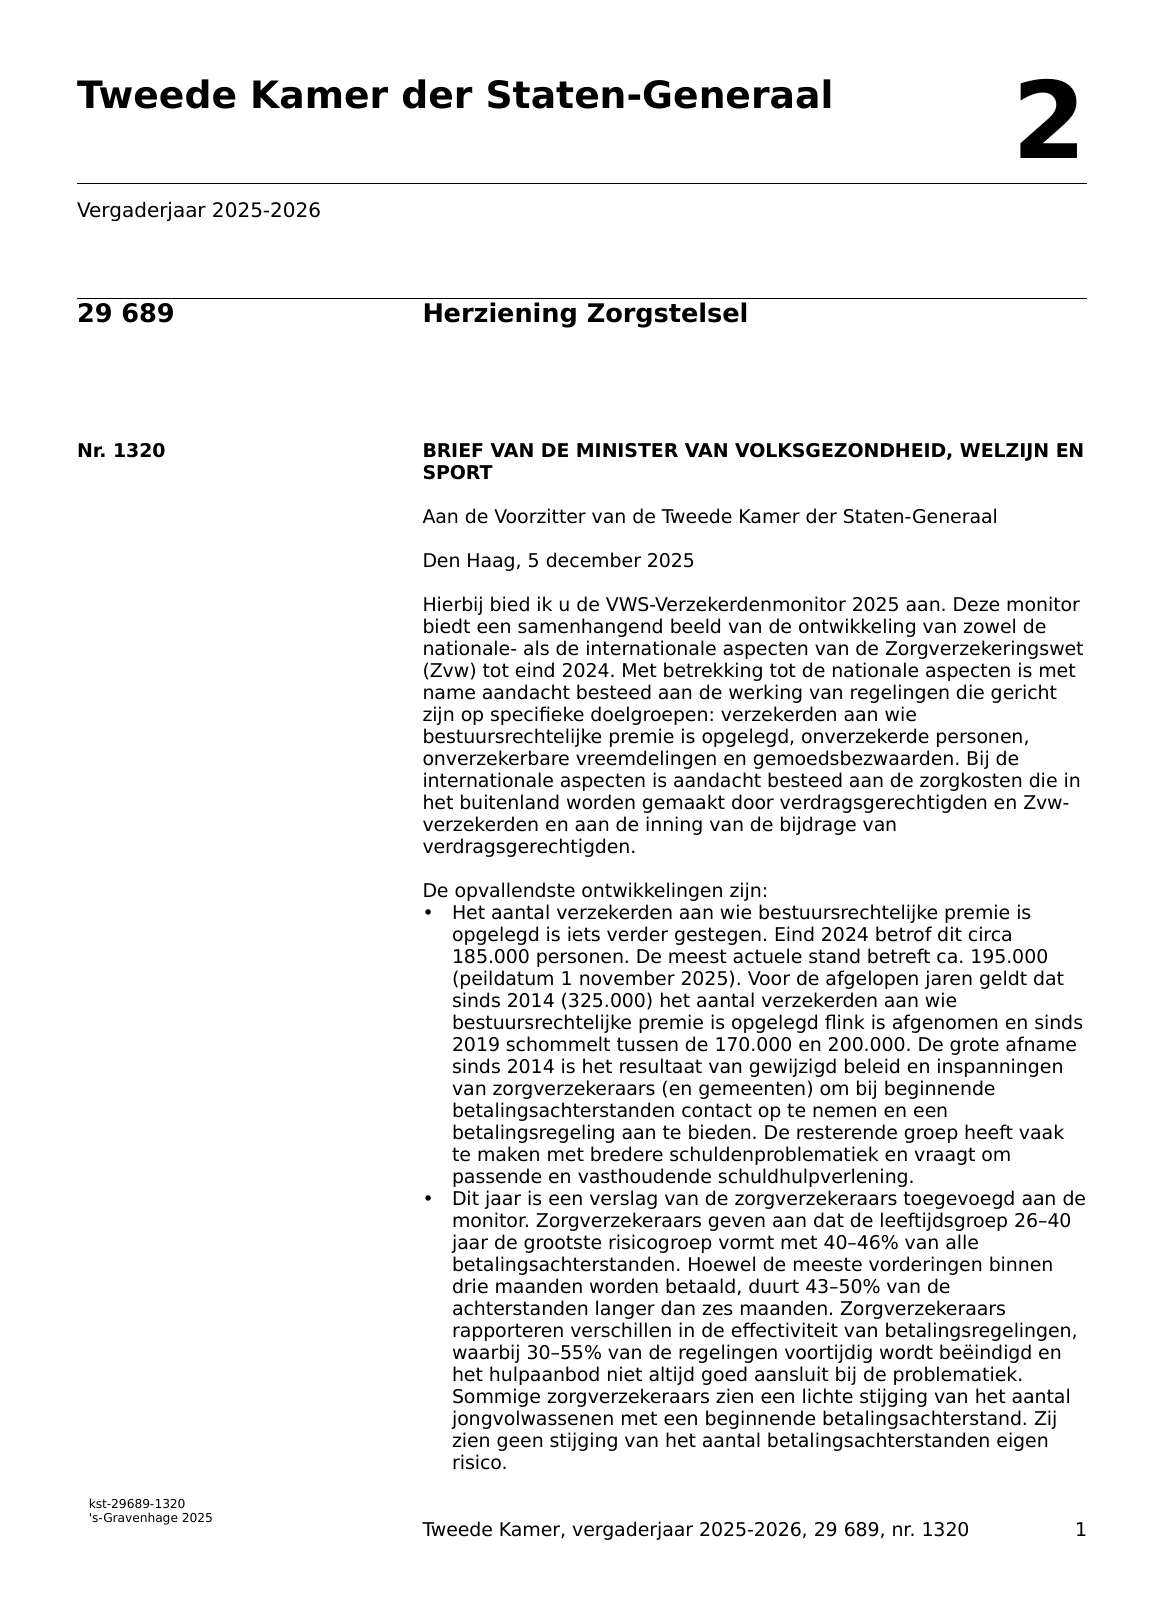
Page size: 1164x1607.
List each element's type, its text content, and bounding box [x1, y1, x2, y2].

text • Dit jaar is een verslag van de zorgverzekeraars toegevoegd aan de monitor. Zorgverzekeraars geven aan dat de leeftijdsgroep 26–40 jaar de grootste risicogroep vormt met 40–46% van alle betalingsachterstanden. Hoewel de meeste vorderingen binnen drie maanden worden betaald, duurt 43–50% van de achterstanden langer dan zes maanden. Zorgverzekeraars rapporteren verschillen in de effectiviteit van betalingsregelingen, waarbij 30–55% van de regelingen voortijdig wordt beëindigd en het hulpaanbod niet altijd goed aansluit bij de problematiek. Sommige zorgverzekeraars zien een lichte stijging van het aantal jongvolwassenen met een beginnende betalingsachterstand. Zij zien geen stijging van het aantal betalingsachterstanden eigen risico. [422, 1188, 1087, 1473]
table_header 2 [886, 59, 1087, 183]
table_cell Vergaderjaar 2025-2026 [77, 184, 1087, 298]
text Hierbij bied ik u de VWS-Verzekerdenmonitor 2025 aan. Deze monitor biedt een samenhangend beeld van de ontwikkeling van zowel de nationale- als de internationale aspecten van de Zorgverzekeringswet (Zvw) tot eind 2024. Met betrekking tot de nationale aspecten is met name aandacht besteed aan de werking van regelingen die gericht zijn op specifieke doelgroepen: verzekerden aan wie bestuursrechtelijke premie is opgelegd, onverzekerde personen, onverzekerbare vreemdelingen en gemoedsbezwaarden. Bij de internationale aspecten is aandacht besteed aan de zorgkosten die in het buitenland worden gemaakt door verdragsgerechtigden en Zvw-verzekerden en aan de inning van de bijdrage van verdragsgerechtigden. [422, 594, 1087, 858]
text kst-29689-1320 [88, 1497, 323, 1511]
table_header Tweede Kamer der Staten-Generaal [77, 59, 886, 183]
subtitle Nr. 1320 BRIEF VAN DE MINISTER VAN VOLKSGEZONDHEID, WELZIJN EN SPORT [77, 440, 1087, 484]
text • Het aantal verzekerden aan wie bestuursrechtelijke premie is opgelegd is iets verder gestegen. Eind 2024 betrof dit circa 185.000 personen. De meest actuele stand betreft ca. 195.000 (peildatum 1 november 2025). Voor de afgelopen jaren geldt dat sinds 2014 (325.000) het aantal verzekerden aan wie bestuursrechtelijke premie is opgelegd flink is afgenomen en sinds 2019 schommelt tussen de 170.000 en 200.000. De grote afname sinds 2014 is het resultaat van gewijzigd beleid en inspanningen van zorgverzekeraars (en gemeenten) om bij beginnende betalingsachterstanden contact op te nemen en een betalingsregeling aan te bieden. De resterende groep heeft vaak te maken met bredere schuldenproblematiek en vraagt om passende en vasthoudende schuldhulpverlening. [422, 902, 1087, 1188]
text Den Haag, 5 december 2025 [422, 550, 1087, 572]
subtitle 29 689 Herziening Zorgstelsel [77, 299, 1087, 329]
text De opvallendste ontwikkelingen zijn: [422, 880, 1087, 902]
text 's-Gravenhage 2025 [88, 1511, 323, 1525]
text Aan de Voorzitter van de Tweede Kamer der Staten-Generaal [422, 506, 1087, 528]
